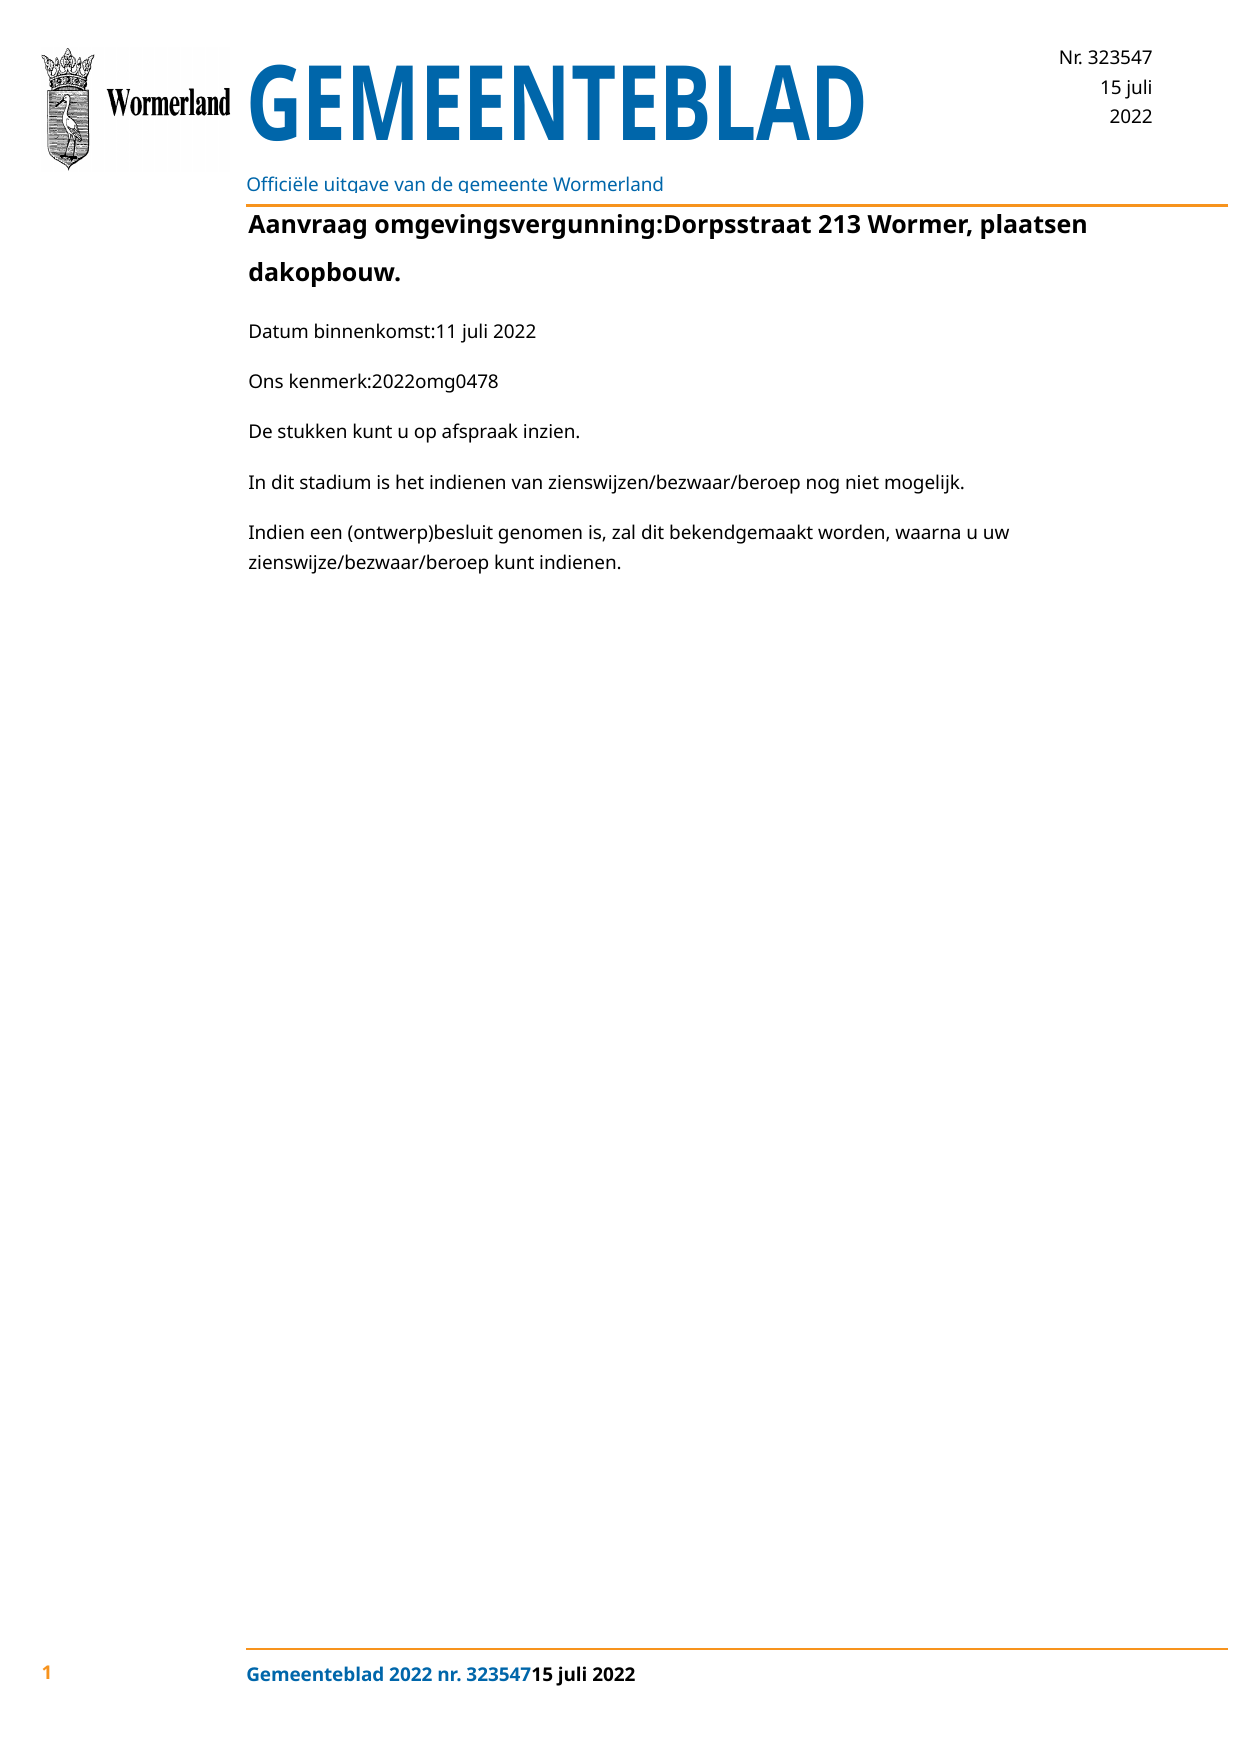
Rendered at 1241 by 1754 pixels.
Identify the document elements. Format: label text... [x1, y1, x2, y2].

text In dit stadium is het indienen van zienswijzen/bezwaar/beroep nog niet mogelijk. [248, 469, 1152, 495]
text Aanvraag omgevingsvergunning:Dorpsstraat 213 Wormer, plaatsen dakopbouw. [248, 207, 1152, 288]
text De stukken kunt u op afspraak inzien. [248, 419, 1152, 444]
text Ons kenmerk:2022omg0478 [248, 368, 1152, 394]
text Indien een (ontwerp)besluit genomen is, zal dit bekendgemaakt worden, waarna u uw zienswijze/bezwaar/beroep kunt indienen. [248, 519, 1152, 575]
picture [41, 47, 231, 172]
text Datum binnenkomst:11 juli 2022 [248, 318, 1152, 344]
